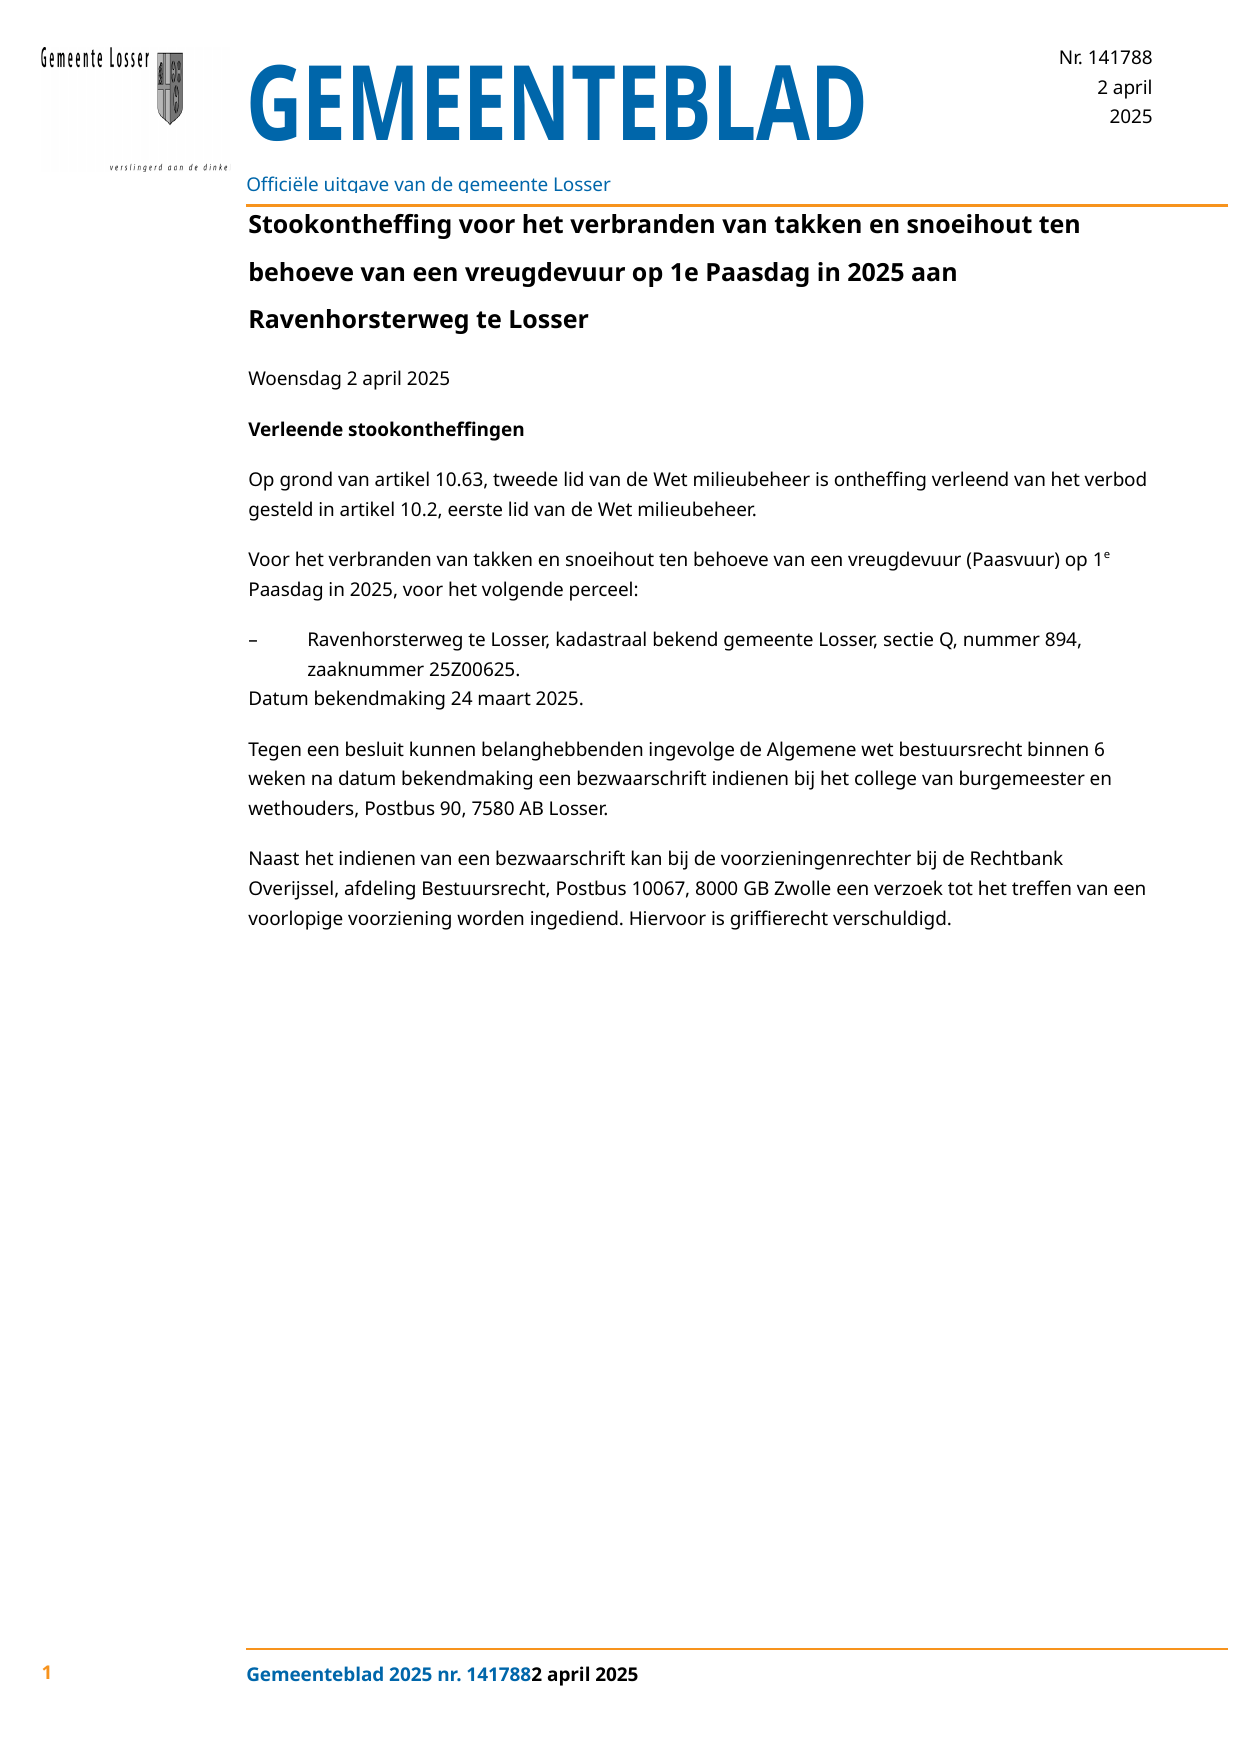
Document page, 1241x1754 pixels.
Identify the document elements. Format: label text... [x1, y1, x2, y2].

list Ravenhorsterweg te Losser, kadastraal bekend gemeente Losser, sectie Q, nummer 894, zaaknummer 25Z00625. [248, 626, 1152, 682]
text Stookontheffing voor het verbranden van takken en snoeihout ten behoeve van een vreugdevuur op 1e Paasdag in 2025 aan Ravenhorsterweg te Losser [248, 207, 1152, 336]
text Tegen een besluit kunnen belanghebbenden ingevolge de Algemene wet bestuursrecht binnen 6 weken na datum bekendmaking een bezwaarschrift indienen bij het college van burgemeester en wethouders, Postbus 90, 7580 AB Losser. [248, 736, 1152, 821]
text Datum bekendmaking 24 maart 2025. [248, 686, 1152, 711]
text Voor het verbranden van takken en snoeihout ten behoeve van een vreugdevuur (Paasvuur) op 1e Paasdag in 2025, voor het volgende perceel: [248, 546, 1152, 602]
text Woensdag 2 april 2025 [248, 366, 1152, 391]
text Naast het indienen van een bezwaarschrift kan bij de voorzieningenrechter bij de Rechtbank Overijssel, afdeling Bestuursrecht, Postbus 10067, 8000 GB Zwolle een verzoek tot het treffen van een voorlopige voorziening worden ingediend. Hiervoor is griffierecht verschuldigd. [248, 846, 1152, 930]
text Op grond van artikel 10.63, tweede lid van de Wet milieubeheer is ontheffing verleend van het verbod gesteld in artikel 10.2, eerste lid van de Wet milieubeheer. [248, 466, 1152, 522]
picture [41, 47, 231, 172]
text Verleende stookontheffingen [248, 416, 1152, 442]
